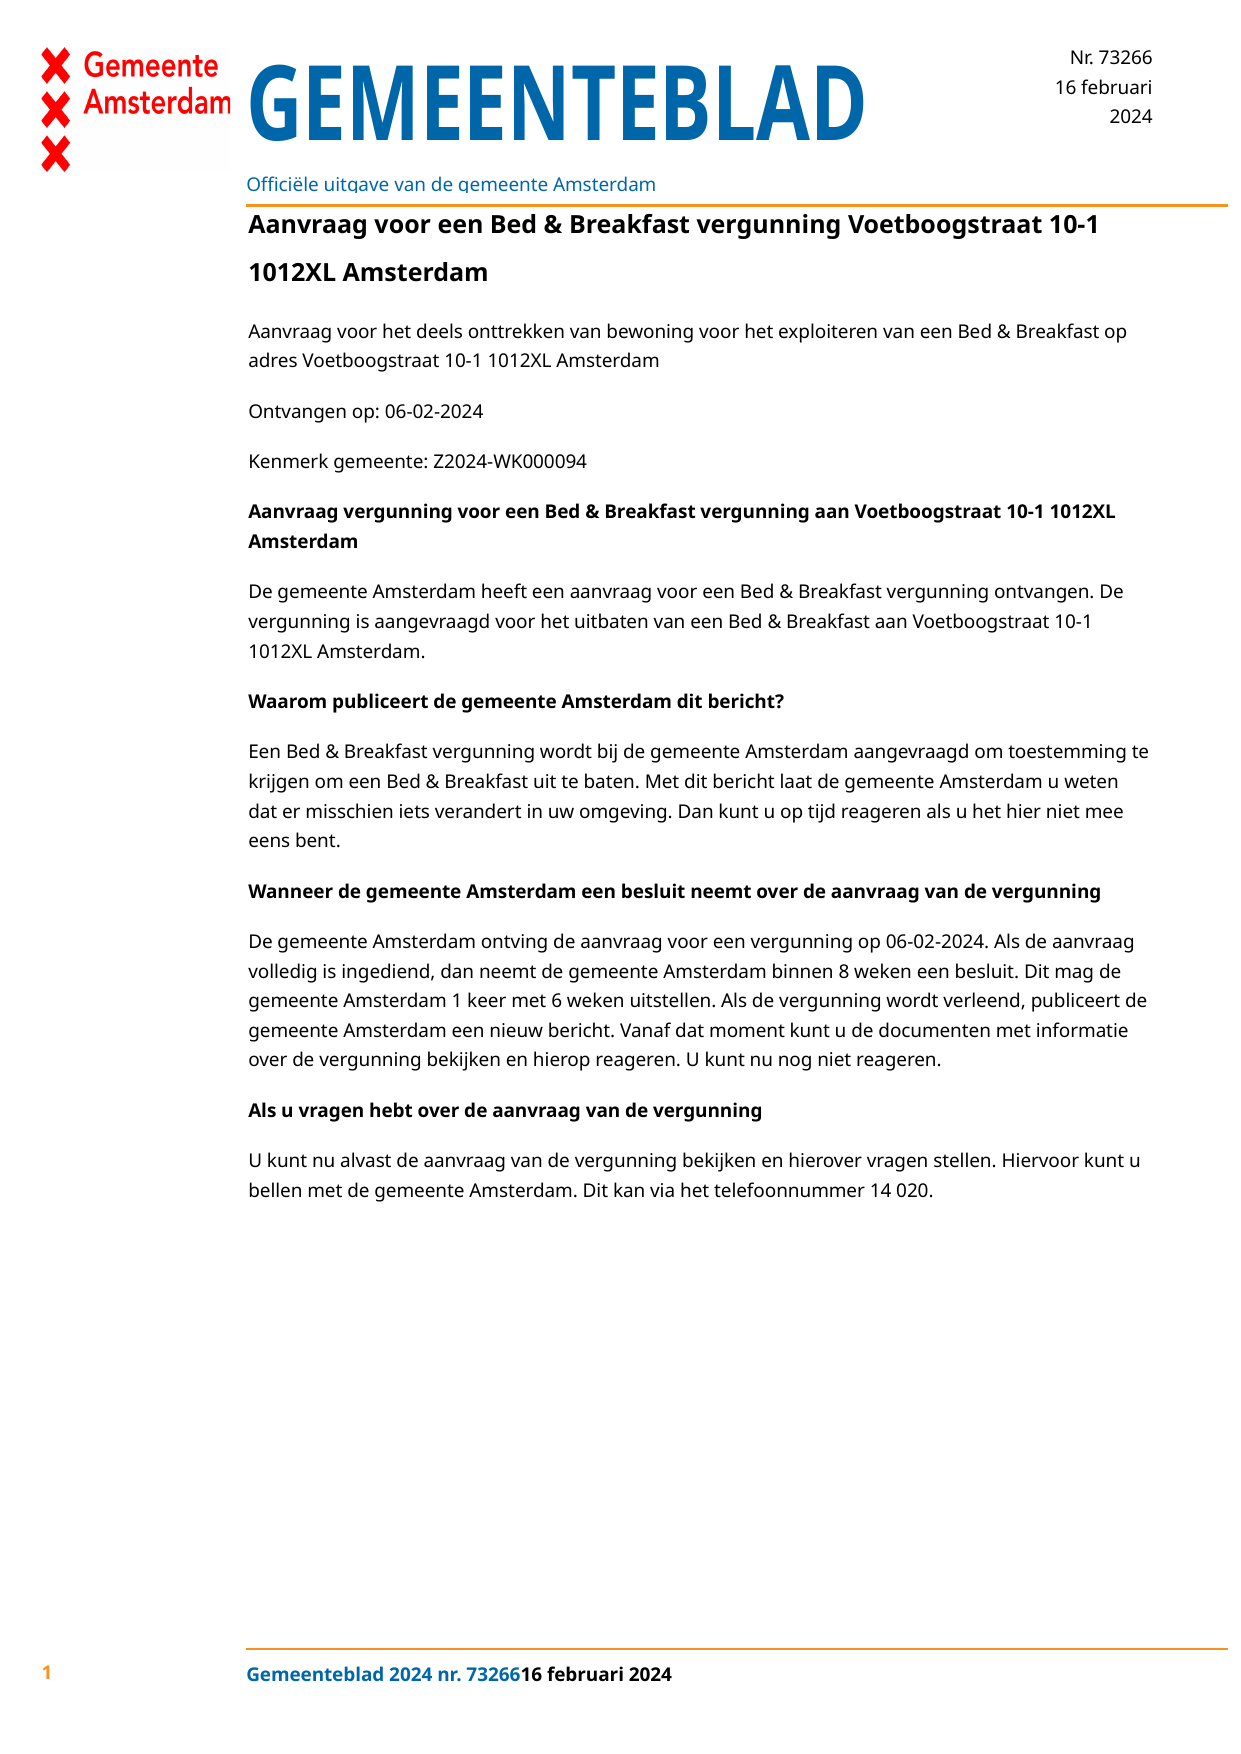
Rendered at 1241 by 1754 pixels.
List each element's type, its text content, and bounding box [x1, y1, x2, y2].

text Aanvraag vergunning voor een Bed & Breakfast vergunning aan Voetboogstraat 10-1 1012XL Amsterdam [248, 499, 1152, 554]
picture [41, 47, 231, 172]
text Kenmerk gemeente: Z2024-WK000094 [248, 448, 1152, 474]
text Als u vragen hebt over de aanvraag van de vergunning [248, 1097, 1152, 1123]
text Aanvraag voor een Bed & Breakfast vergunning Voetboogstraat 10-1 1012XL Amsterdam [248, 207, 1152, 288]
text U kunt nu alvast de aanvraag van de vergunning bekijken en hierover vragen stellen. Hiervoor kunt u bellen met de gemeente Amsterdam. Dit kan via het telefoonnummer 14 020. [248, 1147, 1152, 1203]
text De gemeente Amsterdam ontving de aanvraag voor een vergunning op 06-02-2024. Als de aanvraag volledig is ingediend, dan neemt de gemeente Amsterdam binnen 8 weken een besluit. Dit mag de gemeente Amsterdam 1 keer met 6 weken uitstellen. Als de vergunning wordt verleend, publiceert de gemeente Amsterdam een nieuw bericht. Vanaf dat moment kunt u de documenten met informatie over de vergunning bekijken en hierop reageren. U kunt nu nog niet reageren. [248, 928, 1152, 1072]
text Aanvraag voor het deels onttrekken van bewoning voor het exploiteren van een Bed & Breakfast op adres Voetboogstraat 10-1 1012XL Amsterdam [248, 318, 1152, 373]
text Waarom publiceert de gemeente Amsterdam dit bericht? [248, 688, 1152, 714]
text Een Bed & Breakfast vergunning wordt bij de gemeente Amsterdam aangevraagd om toestemming te krijgen om een Bed & Breakfast uit te baten. Met dit bericht laat de gemeente Amsterdam u weten dat er misschien iets verandert in uw omgeving. Dan kunt u op tijd reageren als u het hier niet mee eens bent. [248, 739, 1152, 853]
text Wanneer de gemeente Amsterdam een besluit neemt over de aanvraag van de vergunning [248, 878, 1152, 904]
text Ontvangen op: 06-02-2024 [248, 398, 1152, 424]
text De gemeente Amsterdam heeft een aanvraag voor een Bed & Breakfast vergunning ontvangen. De vergunning is aangevraagd voor het uitbaten van een Bed & Breakfast aan Voetboogstraat 10-1 1012XL Amsterdam. [248, 579, 1152, 664]
